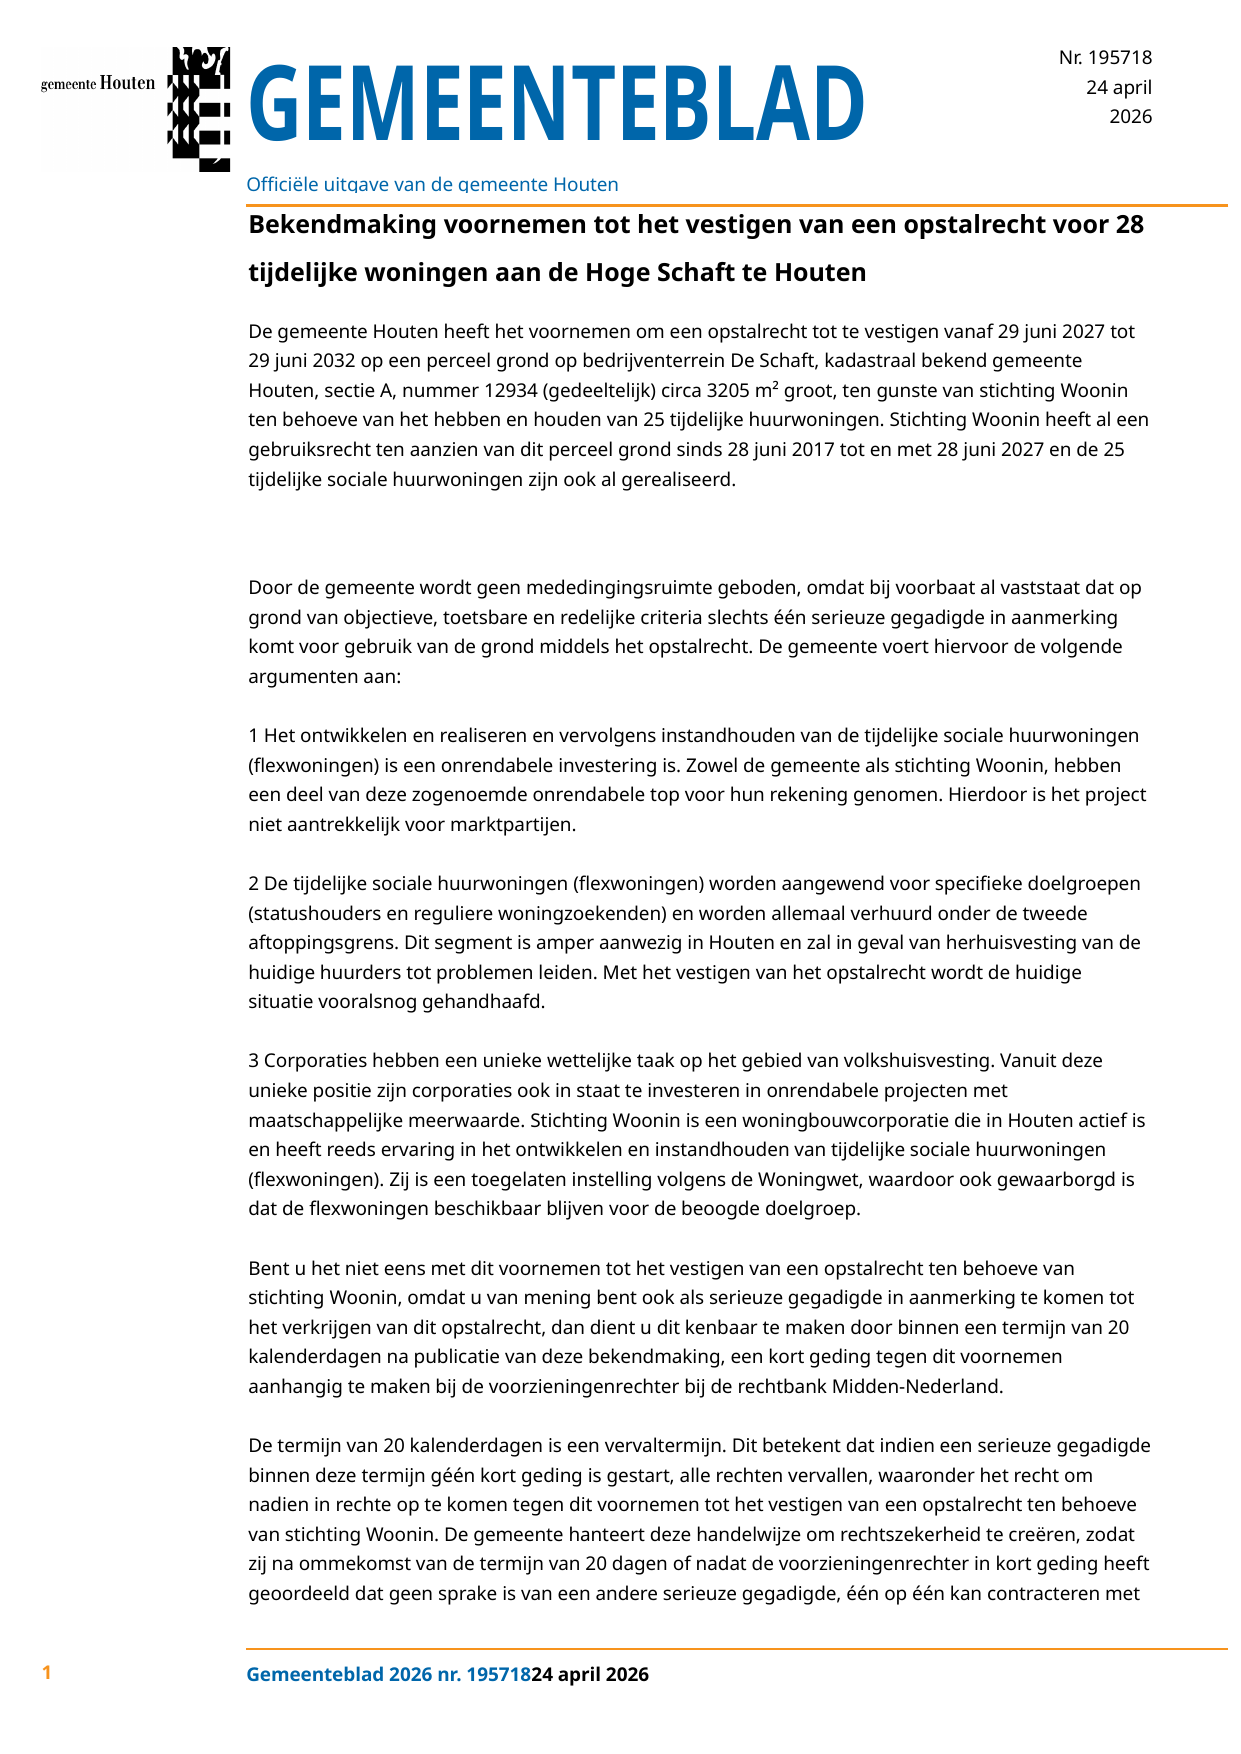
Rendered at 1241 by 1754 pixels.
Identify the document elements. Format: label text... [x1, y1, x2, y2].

picture [41, 47, 231, 172]
text 2 De tijdelijke sociale huurwoningen (flexwoningen) worden aangewend voor specifieke doelgroepen (statushouders en reguliere woningzoekenden) en worden allemaal verhuurd onder de tweede aftoppingsgrens. Dit segment is amper aanwezig in Houten en zal in geval van herhuisvesting van de huidige huurders tot problemen leiden. Met het vestigen van het opstalrecht wordt de huidige situatie vooralsnog gehandhaafd. [248, 870, 1152, 1014]
text Door de gemeente wordt geen mededingingsruimte geboden, omdat bij voorbaat al vaststaat dat op grond van objectieve, toetsbare en redelijke criteria slechts één serieuze gegadigde in aanmerking komt voor gebruik van de grond middels het opstalrecht. De gemeente voert hiervoor de volgende argumenten aan: [248, 574, 1152, 689]
text 1 Het ontwikkelen en realiseren en vervolgens instandhouden van de tijdelijke sociale huurwoningen (flexwoningen) is een onrendabele investering is. Zowel de gemeente als stichting Woonin, hebben een deel van deze zogenoemde onrendabele top voor hun rekening genomen. Hierdoor is het project niet aantrekkelijk voor marktpartijen. [248, 722, 1152, 837]
text 3 Corporaties hebben een unieke wettelijke taak op het gebied van volkshuisvesting. Vanuit deze unieke positie zijn corporaties ook in staat te investeren in onrendabele projecten met maatschappelijke meerwaarde. Stichting Woonin is een woningbouwcorporatie die in Houten actief is en heeft reeds ervaring in het ontwikkelen en instandhouden van tijdelijke sociale huurwoningen (flexwoningen). Zij is een toegelaten instelling volgens de Woningwet, waardoor ook gewaarborgd is dat de flexwoningen beschikbaar blijven voor de beoogde doelgroep. [248, 1048, 1152, 1221]
text De gemeente Houten heeft het voornemen om een opstalrecht tot te vestigen vanaf 29 juni 2027 tot 29 juni 2032 op een perceel grond op bedrijventerrein De Schaft, kadastraal bekend gemeente Houten, sectie A, nummer 12934 (gedeeltelijk) circa 3205 m² groot, ten gunste van stichting Woonin ten behoeve van het hebben en houden van 25 tijdelijke huurwoningen. Stichting Woonin heeft al een gebruiksrecht ten aanzien van dit perceel grond sinds 28 juni 2017 tot en met 28 juni 2027 en de 25 tijdelijke sociale huurwoningen zijn ook al gerealiseerd. [248, 318, 1152, 492]
text Bent u het niet eens met dit voornemen tot het vestigen van een opstalrecht ten behoeve van stichting Woonin, omdat u van mening bent ook als serieuze gegadigde in aanmerking te komen tot het verkrijgen van dit opstalrecht, dan dient u dit kenbaar te maken door binnen een termijn van 20 kalenderdagen na publicatie van deze bekendmaking, een kort geding tegen dit voornemen aanhangig te maken bij de voorzieningenrechter bij de rechtbank Midden-Nederland. [248, 1255, 1152, 1399]
text Bekendmaking voornemen tot het vestigen van een opstalrecht voor 28 tijdelijke woningen aan de Hoge Schaft te Houten [248, 207, 1152, 288]
text De termijn van 20 kalenderdagen is een vervaltermijn. Dit betekent dat indien een serieuze gegadigde binnen deze termijn géén kort geding is gestart, alle rechten vervallen, waaronder het recht om nadien in rechte op te komen tegen dit voornemen tot het vestigen van een opstalrecht ten behoeve van stichting Woonin. De gemeente hanteert deze handelwijze om rechtszekerheid te creëren, zodat zij na ommekomst van de termijn van 20 dagen of nadat de voorzieningenrechter in kort geding heeft geoordeeld dat geen sprake is van een andere serieuze gegadigde, één op één kan contracteren met [248, 1432, 1152, 1606]
